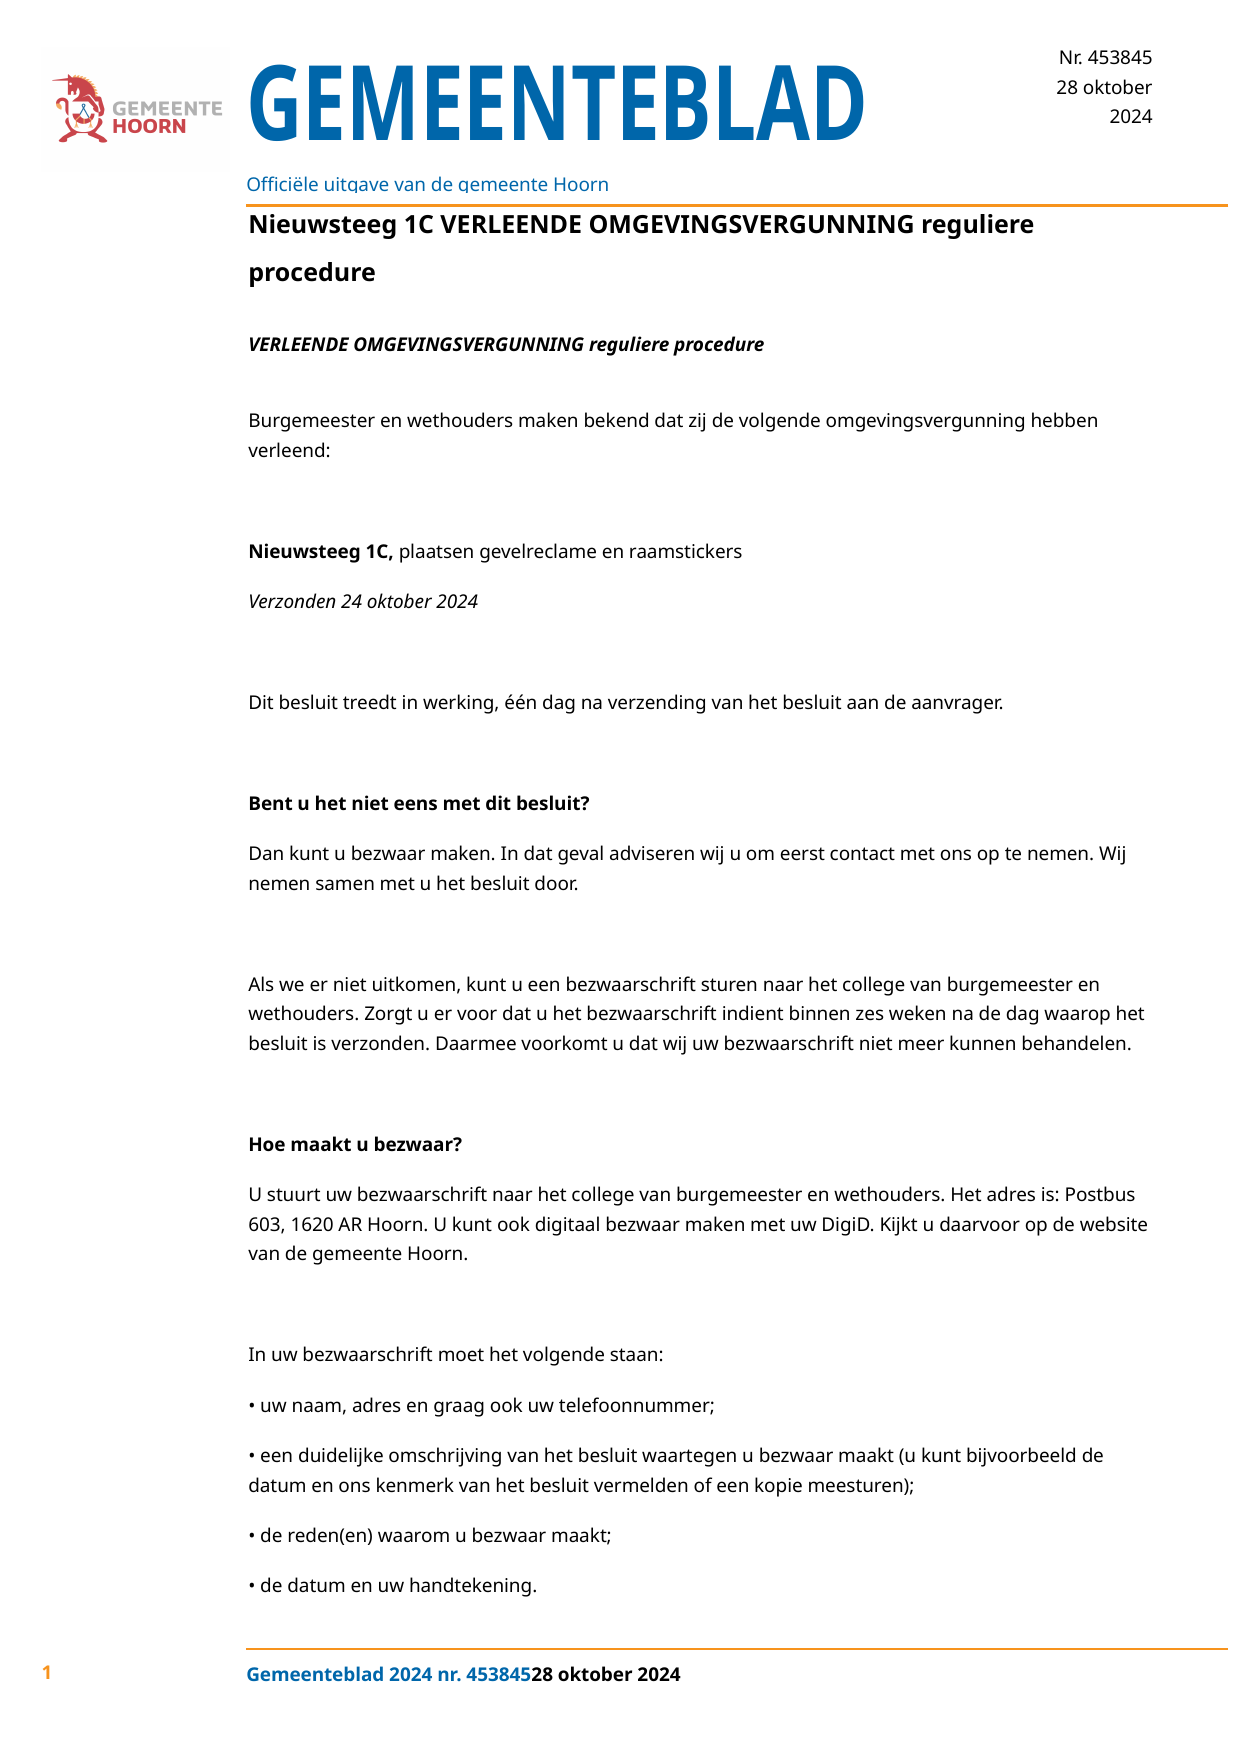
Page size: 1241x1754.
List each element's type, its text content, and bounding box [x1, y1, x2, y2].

text Dan kunt u bezwaar maken. In dat geval adviseren wij u om eerst contact met ons op te nemen. Wij nemen samen met u het besluit door. [248, 841, 1152, 896]
text Burgemeester en wethouders maken bekend dat zij de volgende omgevingsvergunning hebben verleend: [248, 408, 1152, 463]
text Als we er niet uitkomen, kunt u een bezwaarschrift sturen naar het college van burgemeester en wethouders. Zorgt u er voor dat u het bezwaarschrift indient binnen zes weken na de dag waarop het besluit is verzonden. Daarmee voorkomt u dat wij uw bezwaarschrift niet meer kunnen behandelen. [248, 971, 1152, 1056]
text Hoe maakt u bezwaar? [248, 1131, 1152, 1157]
text • de reden(en) waarom u bezwaar maakt; [248, 1522, 1152, 1548]
text Nieuwsteeg 1C, plaatsen gevelreclame en raamstickers [248, 538, 1152, 564]
text • een duidelijke omschrijving van het besluit waartegen u bezwaar maakt (u kunt bijvoorbeeld de datum en ons kenmerk van het besluit vermelden of een kopie meesturen); [248, 1442, 1152, 1497]
picture [41, 47, 231, 172]
text Nieuwsteeg 1C VERLEENDE OMGEVINGSVERGUNNING reguliere procedure [248, 207, 1152, 288]
text • uw naam, adres en graag ook uw telefoonnummer; [248, 1392, 1152, 1417]
text • de datum en uw handtekening. [248, 1573, 1152, 1598]
text In uw bezwaarschrift moet het volgende staan: [248, 1341, 1152, 1367]
text Dit besluit treedt in werking, één dag na verzending van het besluit aan de aanvrager. [248, 689, 1152, 715]
text U stuurt uw bezwaarschrift naar het college van burgemeester en wethouders. Het adres is: Postbus 603, 1620 AR Hoorn. U kunt ook digitaal bezwaar maken met uw DigiD. Kijkt u daarvoor op de website van de gemeente Hoorn. [248, 1181, 1152, 1266]
text Bent u het niet eens met dit besluit? [248, 790, 1152, 816]
text VERLEENDE OMGEVINGSVERGUNNING reguliere procedure [248, 331, 1152, 357]
text Verzonden 24 oktober 2024 [248, 588, 1152, 614]
